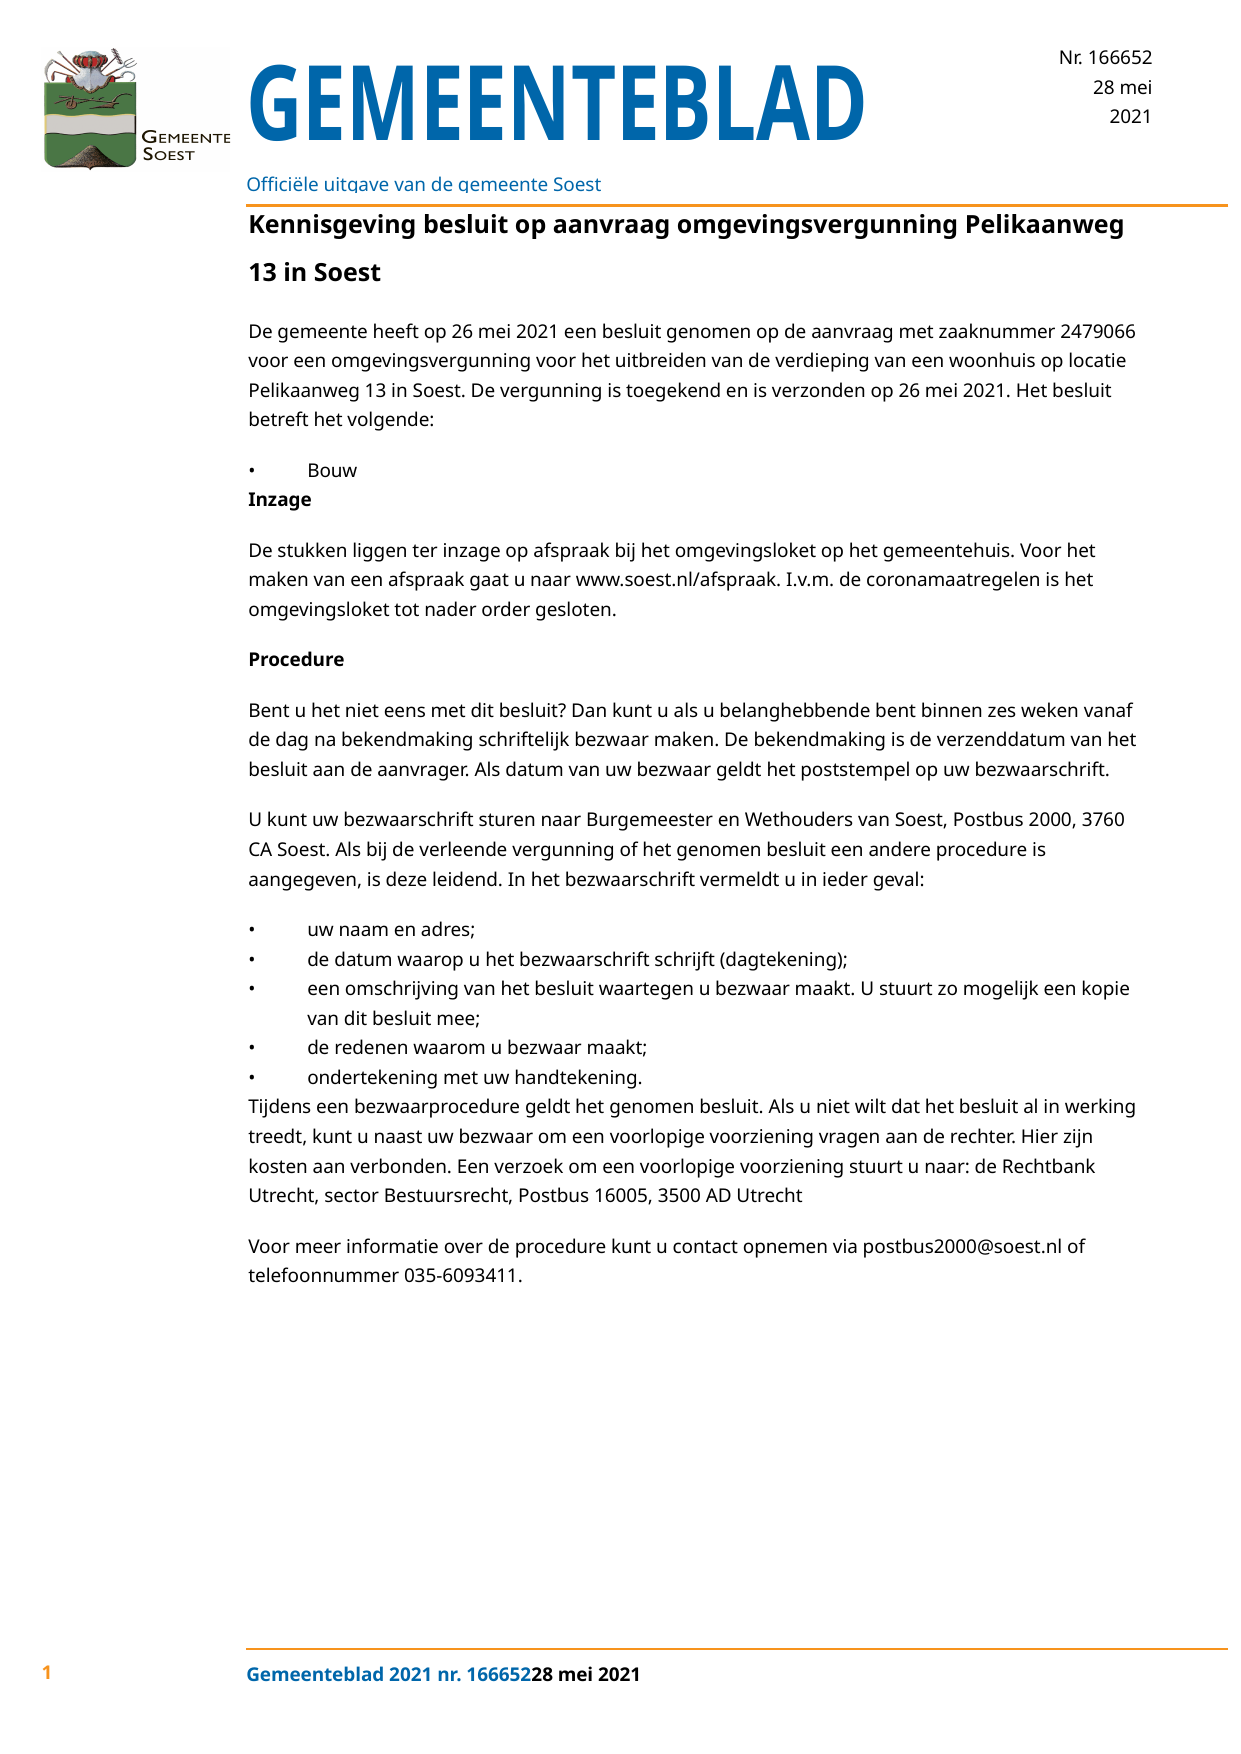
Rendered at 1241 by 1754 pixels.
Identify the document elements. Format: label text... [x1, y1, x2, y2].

list de datum waarop u het bezwaarschrift schrijft (dagtekening); [248, 946, 1152, 972]
list ondertekening met uw handtekening. [248, 1064, 1152, 1090]
text De stukken liggen ter inzage op afspraak bij het omgevingsloket op het gemeentehuis. Voor het maken van een afspraak gaat u naar www.soest.nl/afspraak. I.v.m. de coronamaatregelen is het omgevingsloket tot nader order gesloten. [248, 537, 1152, 622]
text Inzage [248, 487, 1152, 512]
text Procedure [248, 647, 1152, 672]
text U kunt uw bezwaarschrift sturen naar Burgemeester en Wethouders van Soest, Postbus 2000, 3760 CA Soest. Als bij de verleende vergunning of het genomen besluit een andere procedure is aangegeven, is deze leidend. In het bezwaarschrift vermeldt u in ieder geval: [248, 807, 1152, 892]
text Bent u het niet eens met dit besluit? Dan kunt u als u belanghebbende bent binnen zes weken vanaf de dag na bekendmaking schriftelijk bezwaar maken. De bekendmaking is de verzenddatum van het besluit aan de aanvrager. Als datum van uw bezwaar geldt het poststempel op uw bezwaarschrift. [248, 697, 1152, 782]
list een omschrijving van het besluit waartegen u bezwaar maakt. U stuurt zo mogelijk een kopie van dit besluit mee; [248, 975, 1152, 1031]
text Kennisgeving besluit op aanvraag omgevingsvergunning Pelikaanweg 13 in Soest [248, 207, 1152, 288]
text Tijdens een bezwaarprocedure geldt het genomen besluit. Als u niet wilt dat het besluit al in werking treedt, kunt u naast uw bezwaar om een voorlopige voorziening vragen aan de rechter. Hier zijn kosten aan verbonden. Een verzoek om een voorlopige voorziening stuurt u naar: de Rechtbank Utrecht, sector Bestuursrecht, Postbus 16005, 3500 AD Utrecht [248, 1094, 1152, 1208]
list uw naam en adres; [248, 916, 1152, 942]
list Bouw [248, 457, 1152, 483]
text Voor meer informatie over de procedure kunt u contact opnemen via postbus2000@soest.nl of telefoonnummer 035-6093411. [248, 1233, 1152, 1288]
text De gemeente heeft op 26 mei 2021 een besluit genomen op de aanvraag met zaaknummer 2479066 voor een omgevingsvergunning voor het uitbreiden van de verdieping van een woonhuis op locatie Pelikaanweg 13 in Soest. De vergunning is toegekend en is verzonden op 26 mei 2021. Het besluit betreft het volgende: [248, 318, 1152, 432]
list de redenen waarom u bezwaar maakt; [248, 1034, 1152, 1060]
picture [41, 47, 231, 172]
